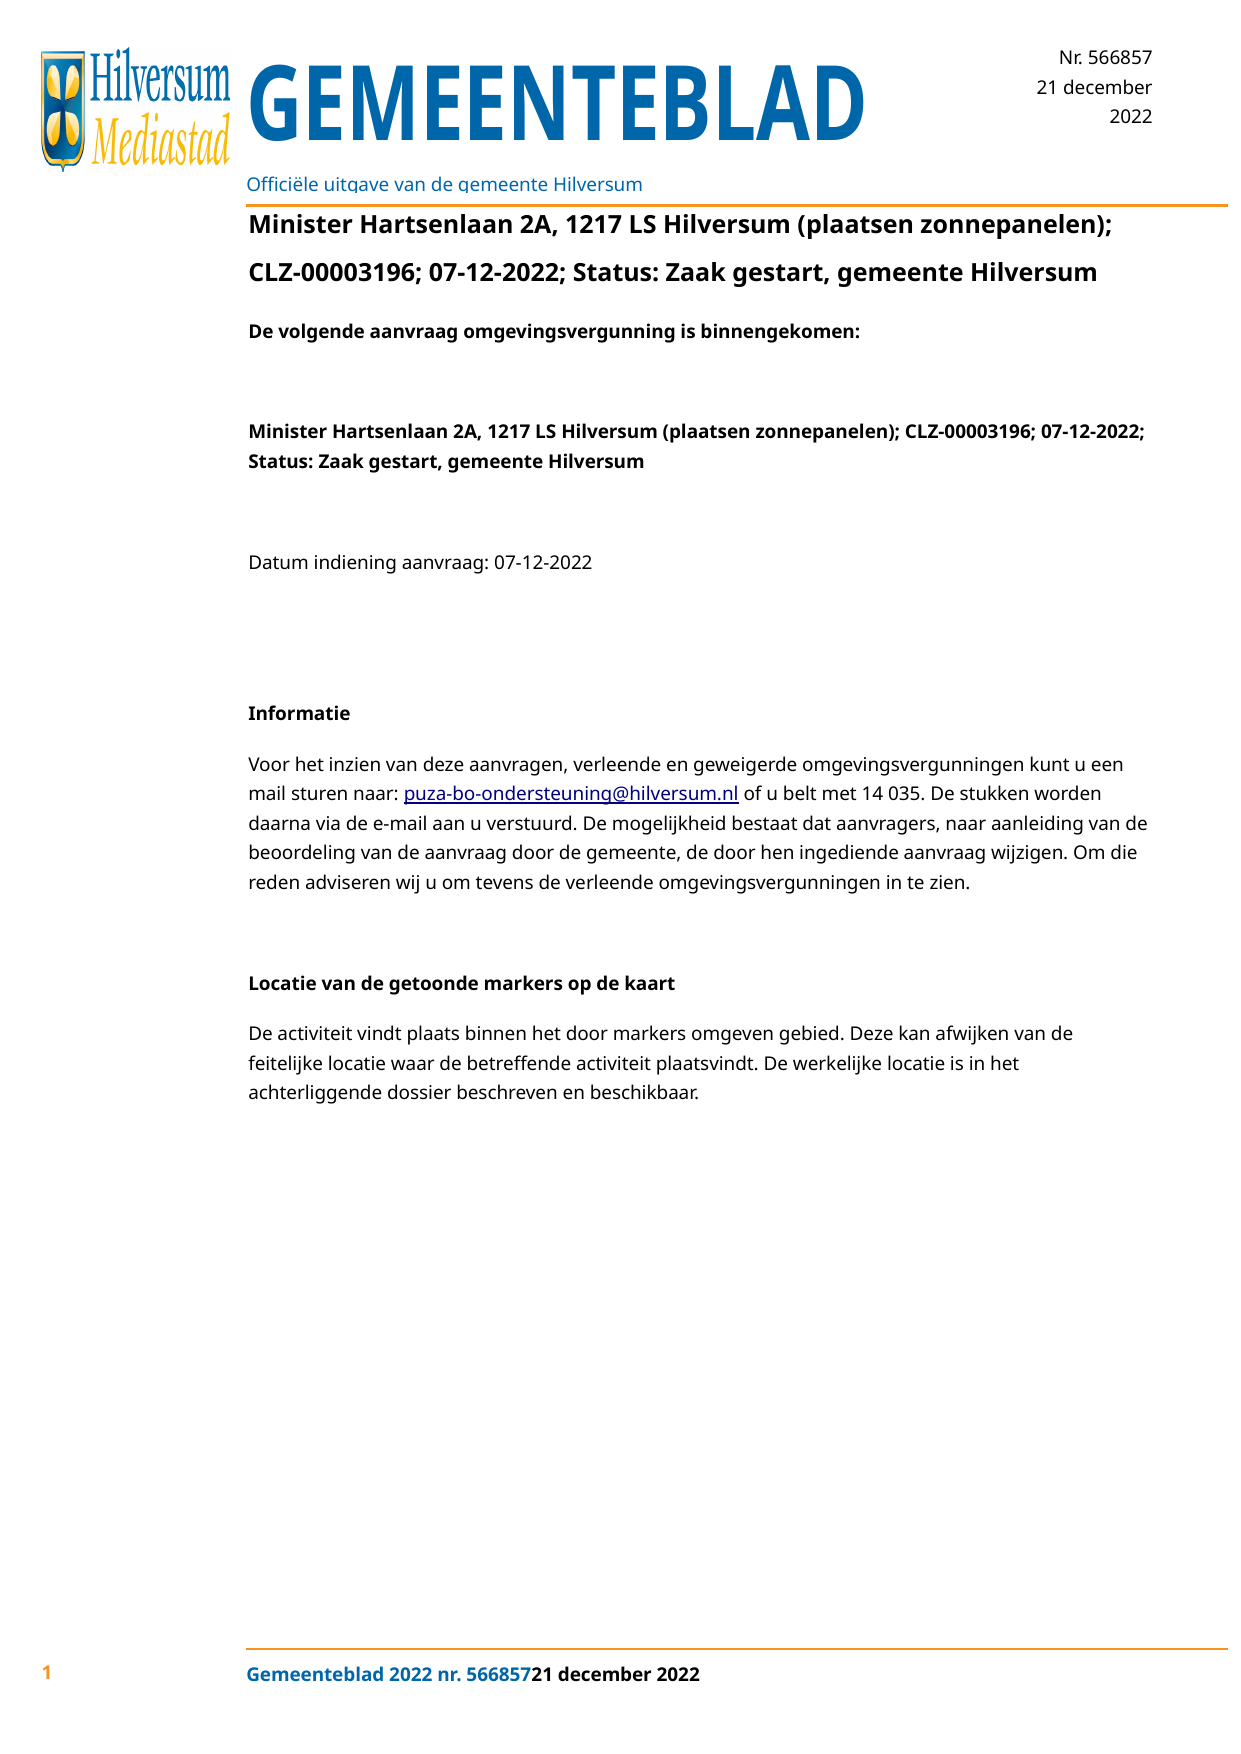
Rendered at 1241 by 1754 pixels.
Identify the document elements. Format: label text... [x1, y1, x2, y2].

text Voor het inzien van deze aanvragen, verleende en geweigerde omgevingsvergunningen kunt u een mail sturen naar: puza-bo-ondersteuning@hilversum.nl of u belt met 14 035. De stukken worden daarna via de e-mail aan u verstuurd. De mogelijkheid bestaat dat aanvragers, naar aanleiding van de beoordeling van de aanvraag door de gemeente, de door hen ingediende aanvraag wijzigen. Om die reden adviseren wij u om tevens de verleende omgevingsvergunningen in te zien. [248, 751, 1152, 895]
text De volgende aanvraag omgevingsvergunning is binnengekomen: [248, 318, 1152, 344]
text Informatie [248, 700, 1152, 726]
text Locatie van de getoonde markers op de kaart [248, 970, 1152, 996]
text Datum indiening aanvraag: 07-12-2022 [248, 549, 1152, 575]
picture [41, 47, 231, 172]
text Minister Hartsenlaan 2A, 1217 LS Hilversum (plaatsen zonnepanelen); CLZ-00003196; 07-12-2022; Status: Zaak gestart, gemeente Hilversum [248, 207, 1152, 288]
text De activiteit vindt plaats binnen het door markers omgeven gebied. Deze kan afwijken van de feitelijke locatie waar de betreffende activiteit plaatsvindt. De werkelijke locatie is in het achterliggende dossier beschreven en beschikbaar. [248, 1020, 1152, 1105]
text Minister Hartsenlaan 2A, 1217 LS Hilversum (plaatsen zonnepanelen); CLZ-00003196; 07-12-2022; Status: Zaak gestart, gemeente Hilversum [248, 419, 1152, 474]
